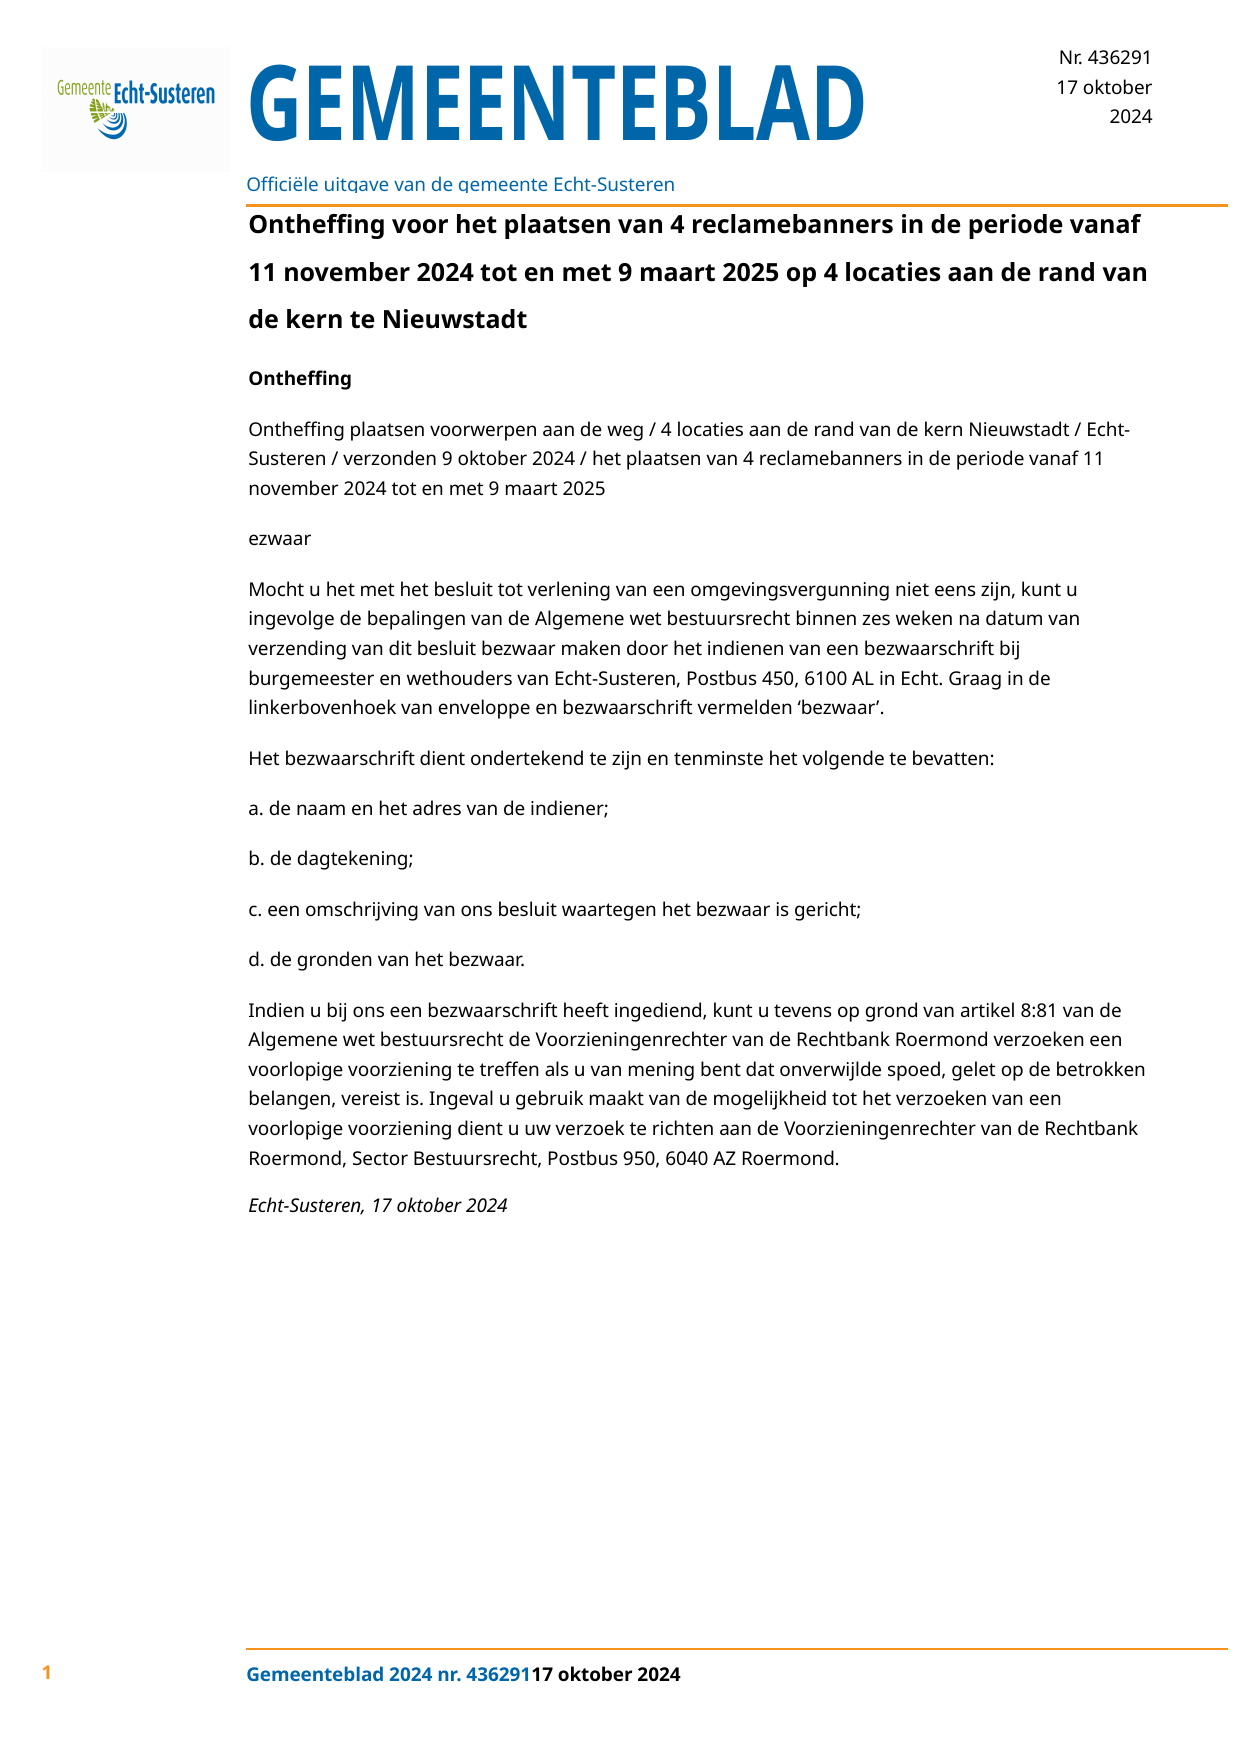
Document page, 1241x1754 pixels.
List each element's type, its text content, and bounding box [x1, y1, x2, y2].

text Echt-Susteren, 17 oktober 2024 [248, 1192, 1152, 1218]
text c. een omschrijving van ons besluit waartegen het bezwaar is gericht; [248, 896, 1152, 922]
text Ontheffing voor het plaatsen van 4 reclamebanners in de periode vanaf 11 november 2024 tot en met 9 maart 2025 op 4 locaties aan de rand van de kern te Nieuwstadt [248, 207, 1152, 336]
text d. de gronden van het bezwaar. [248, 946, 1152, 972]
picture [41, 47, 231, 172]
text b. de dagtekening; [248, 846, 1152, 871]
text Ontheffing plaatsen voorwerpen aan de weg / 4 locaties aan de rand van de kern Nieuwstadt / Echt-Susteren / verzonden 9 oktober 2024 / het plaatsen van 4 reclamebanners in de periode vanaf 11 november 2024 tot en met 9 maart 2025 [248, 416, 1152, 501]
text Het bezwaarschrift dient ondertekend te zijn en tenminste het volgende te bevatten: [248, 745, 1152, 770]
text Ontheffing [248, 366, 1152, 391]
text a. de naam en het adres van de indiener; [248, 795, 1152, 821]
text ezwaar [248, 526, 1152, 551]
text Indien u bij ons een bezwaarschrift heeft ingediend, kunt u tevens op grond van artikel 8:81 van de Algemene wet bestuursrecht de Voorzieningenrechter van de Rechtbank Roermond verzoeken een voorlopige voorziening te treffen als u van mening bent dat onverwijlde spoed, gelet op de betrokken belangen, vereist is. Ingeval u gebruik maakt van de mogelijkheid tot het verzoeken van een voorlopige voorziening dient u uw verzoek te richten aan de Voorzieningenrechter van de Rechtbank Roermond, Sector Bestuursrecht, Postbus 950, 6040 AZ Roermond. [248, 997, 1152, 1170]
text Mocht u het met het besluit tot verlening van een omgevingsvergunning niet eens zijn, kunt u ingevolge de bepalingen van de Algemene wet bestuursrecht binnen zes weken na datum van verzending van dit besluit bezwaar maken door het indienen van een bezwaarschrift bij burgemeester en wethouders van Echt-Susteren, Postbus 450, 6100 AL in Echt. Graag in de linkerbovenhoek van enveloppe en bezwaarschrift vermelden ‘bezwaar’. [248, 576, 1152, 720]
